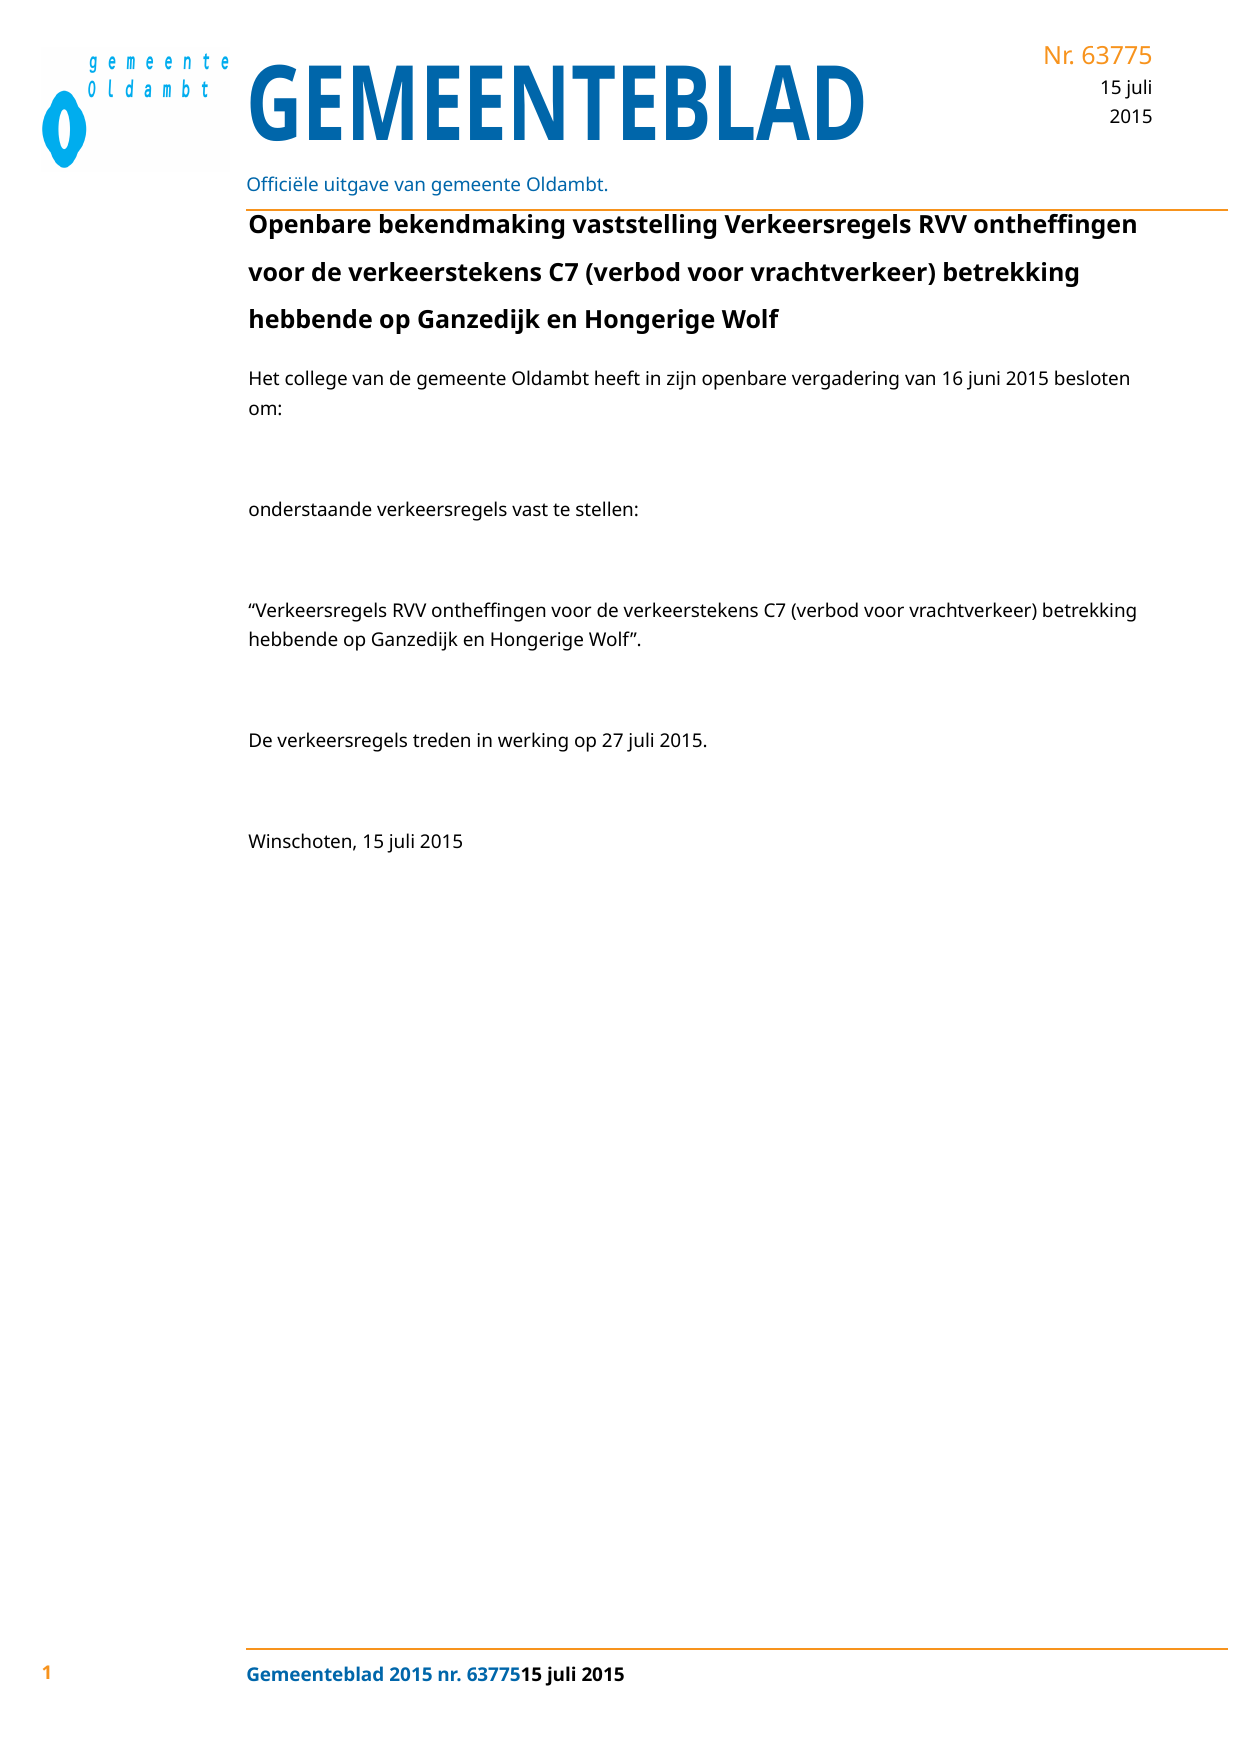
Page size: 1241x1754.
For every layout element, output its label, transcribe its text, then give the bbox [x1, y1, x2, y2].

text onderstaande verkeersregels vast te stellen: [248, 496, 1152, 522]
text Het college van de gemeente Oldambt heeft in zijn openbare vergadering van 16 juni 2015 besloten om: [248, 366, 1152, 421]
text De verkeersregels treden in werking op 27 juli 2015. [248, 727, 1152, 753]
picture [41, 47, 231, 172]
text Winschoten, 15 juli 2015 [248, 828, 1152, 854]
text “Verkeersregels RVV ontheffingen voor de verkeerstekens C7 (verbod voor vrachtverkeer) betrekking hebbende op Ganzedijk en Hongerige Wolf”. [248, 597, 1152, 652]
text Openbare bekendmaking vaststelling Verkeersregels RVV ontheffingen voor de verkeerstekens C7 (verbod voor vrachtverkeer) betrekking hebbende op Ganzedijk en Hongerige Wolf [248, 211, 1152, 336]
